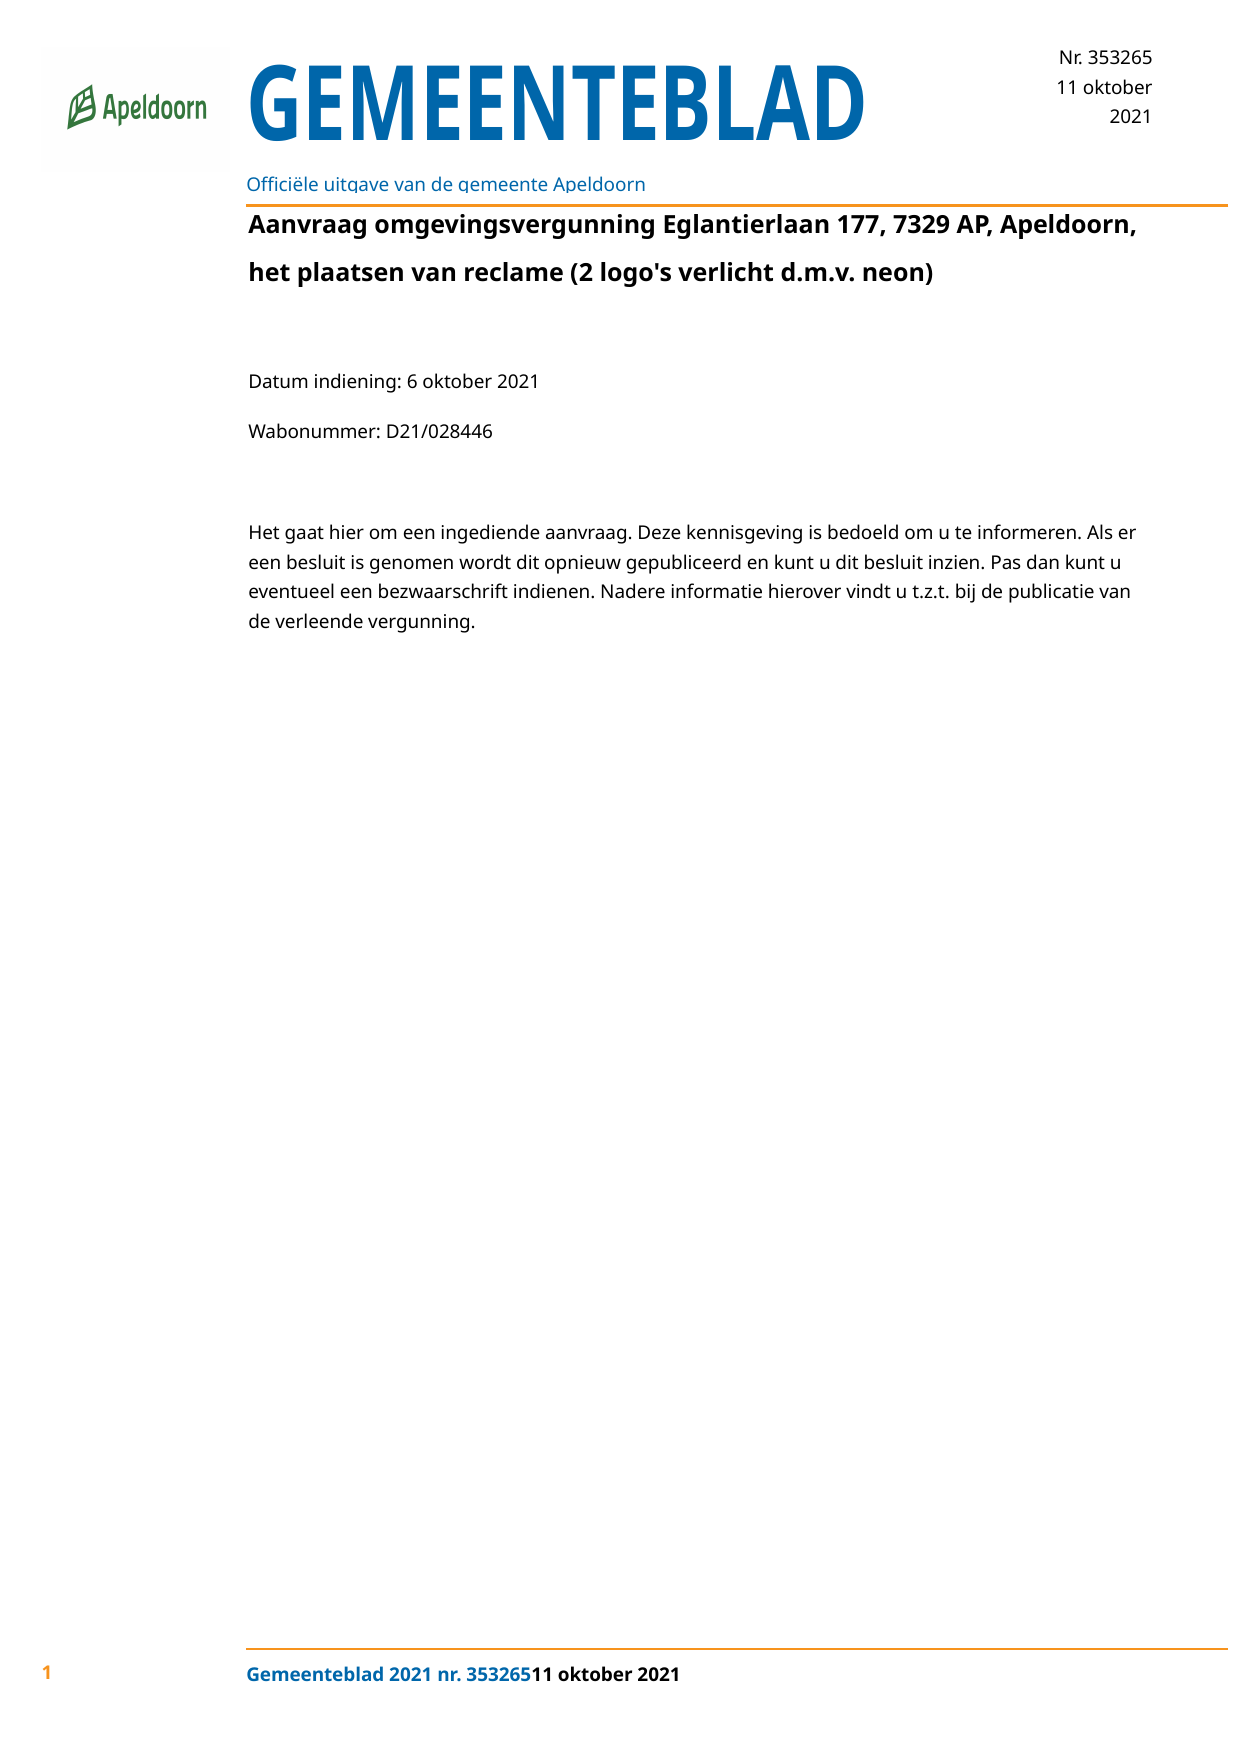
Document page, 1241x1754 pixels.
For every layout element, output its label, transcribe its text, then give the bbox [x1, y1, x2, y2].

text Het gaat hier om een ingediende aanvraag. Deze kennisgeving is bedoeld om u te informeren. Als er een besluit is genomen wordt dit opnieuw gepubliceerd en kunt u dit besluit inzien. Pas dan kunt u eventueel een bezwaarschrift indienen. Nadere informatie hierover vindt u t.z.t. bij de publicatie van de verleende vergunning. [248, 519, 1152, 634]
text Aanvraag omgevingsvergunning Eglantierlaan 177, 7329 AP, Apeldoorn, het plaatsen van reclame (2 logo's verlicht d.m.v. neon) [248, 207, 1152, 288]
text Wabonummer: D21/028446 [248, 419, 1152, 444]
picture [41, 47, 231, 172]
text Datum indiening: 6 oktober 2021 [248, 368, 1152, 394]
